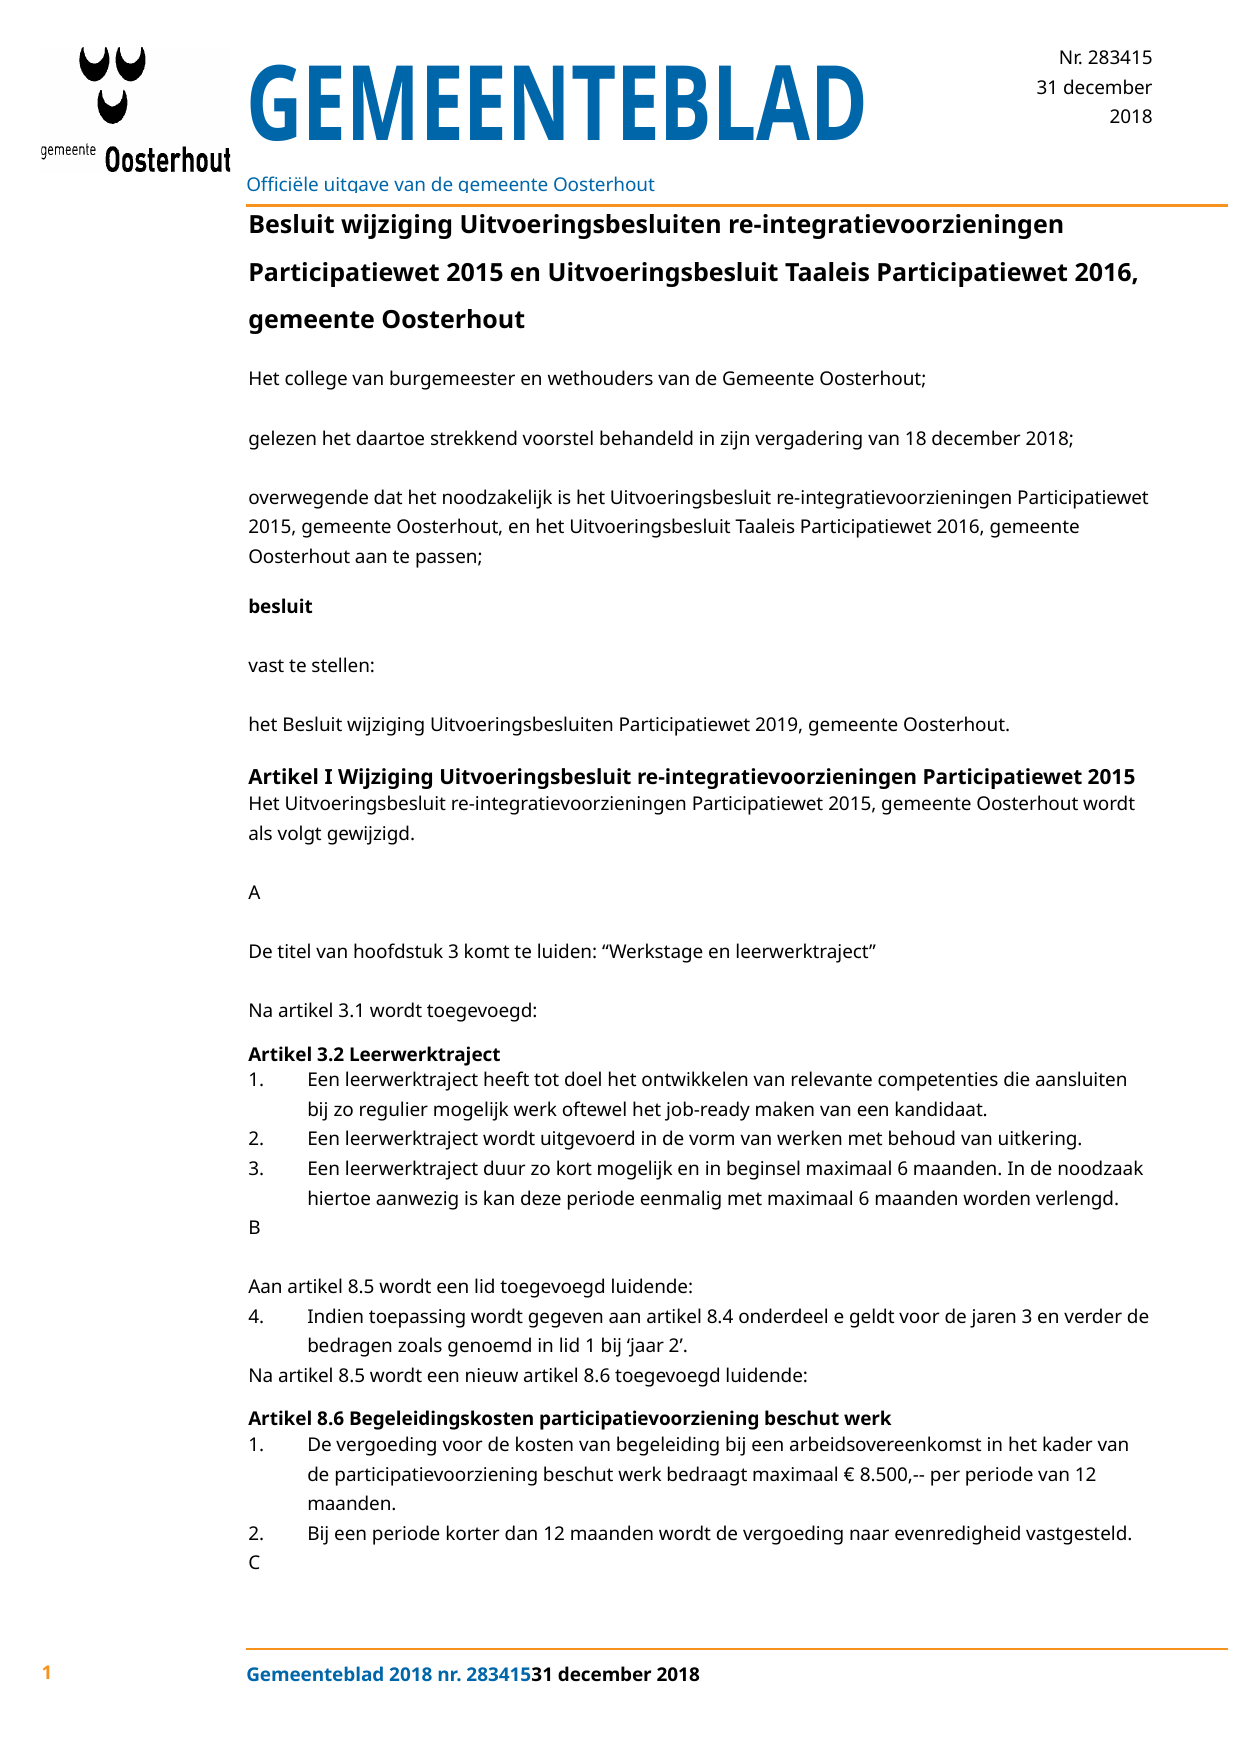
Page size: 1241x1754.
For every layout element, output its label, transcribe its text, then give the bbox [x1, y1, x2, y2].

text het Besluit wijziging Uitvoeringsbesluiten Participatiewet 2019, gemeente Oosterhout. [248, 712, 1152, 737]
text Artikel 8.6 Begeleidingskosten participatievoorziening beschut werk [248, 1405, 1152, 1431]
text Artikel 3.2 Leerwerktraject [248, 1041, 1152, 1066]
text Na artikel 8.5 wordt een nieuw artikel 8.6 toegevoegd luidende: [248, 1362, 1152, 1388]
list Een leerwerktraject duur zo kort mogelijk en in beginsel maximaal 6 maanden. In de noodzaak hiertoe aanwezig is kan deze periode eenmalig met maximaal 6 maanden worden verlengd. [248, 1155, 1152, 1211]
text C [248, 1549, 1152, 1575]
text overwegende dat het noodzakelijk is het Uitvoeringsbesluit re-integratievoorzieningen Participatiewet 2015, gemeente Oosterhout, en het Uitvoeringsbesluit Taaleis Participatiewet 2016, gemeente Oosterhout aan te passen; [248, 484, 1152, 569]
text besluit [248, 593, 1152, 619]
text Na artikel 3.1 wordt toegevoegd: [248, 998, 1152, 1023]
list De vergoeding voor de kosten van begeleiding bij een arbeidsovereenkomst in het kader van de participatievoorziening beschut werk bedraagt maximaal € 8.500,-- per periode van 12 maanden. [248, 1431, 1152, 1516]
text De titel van hoofdstuk 3 komt te luiden: “Werkstage en leerwerktraject” [248, 938, 1152, 964]
list Bij een periode korter dan 12 maanden wordt de vergoeding naar evenredigheid vastgesteld. [248, 1520, 1152, 1546]
text gelezen het daartoe strekkend voorstel behandeld in zijn vergadering van 18 december 2018; [248, 425, 1152, 450]
picture [41, 47, 231, 172]
text Het Uitvoeringsbesluit re-integratievoorzieningen Participatiewet 2015, gemeente Oosterhout wordt als volgt gewijzigd. [248, 791, 1152, 846]
text Besluit wijziging Uitvoeringsbesluiten re-integratievoorzieningen Participatiewet 2015 en Uitvoeringsbesluit Taaleis Participatiewet 2016, gemeente Oosterhout [248, 207, 1152, 336]
text B [248, 1214, 1152, 1240]
text A [248, 879, 1152, 905]
text Het college van burgemeester en wethouders van de Gemeente Oosterhout; [248, 366, 1152, 391]
text Artikel I Wijziging Uitvoeringsbesluit re-integratievoorzieningen Participatiewet 2015 [248, 762, 1152, 791]
list Indien toepassing wordt gegeven aan artikel 8.4 onderdeel e geldt voor de jaren 3 en verder de bedragen zoals genoemd in lid 1 bij ‘jaar 2’. [248, 1303, 1152, 1358]
text vast te stellen: [248, 652, 1152, 678]
list Een leerwerktraject heeft tot doel het ontwikkelen van relevante competenties die aansluiten bij zo regulier mogelijk werk oftewel het job-ready maken van een kandidaat. [248, 1066, 1152, 1122]
list Een leerwerktraject wordt uitgevoerd in de vorm van werken met behoud van uitkering. [248, 1126, 1152, 1151]
text Aan artikel 8.5 wordt een lid toegevoegd luidende: [248, 1273, 1152, 1299]
